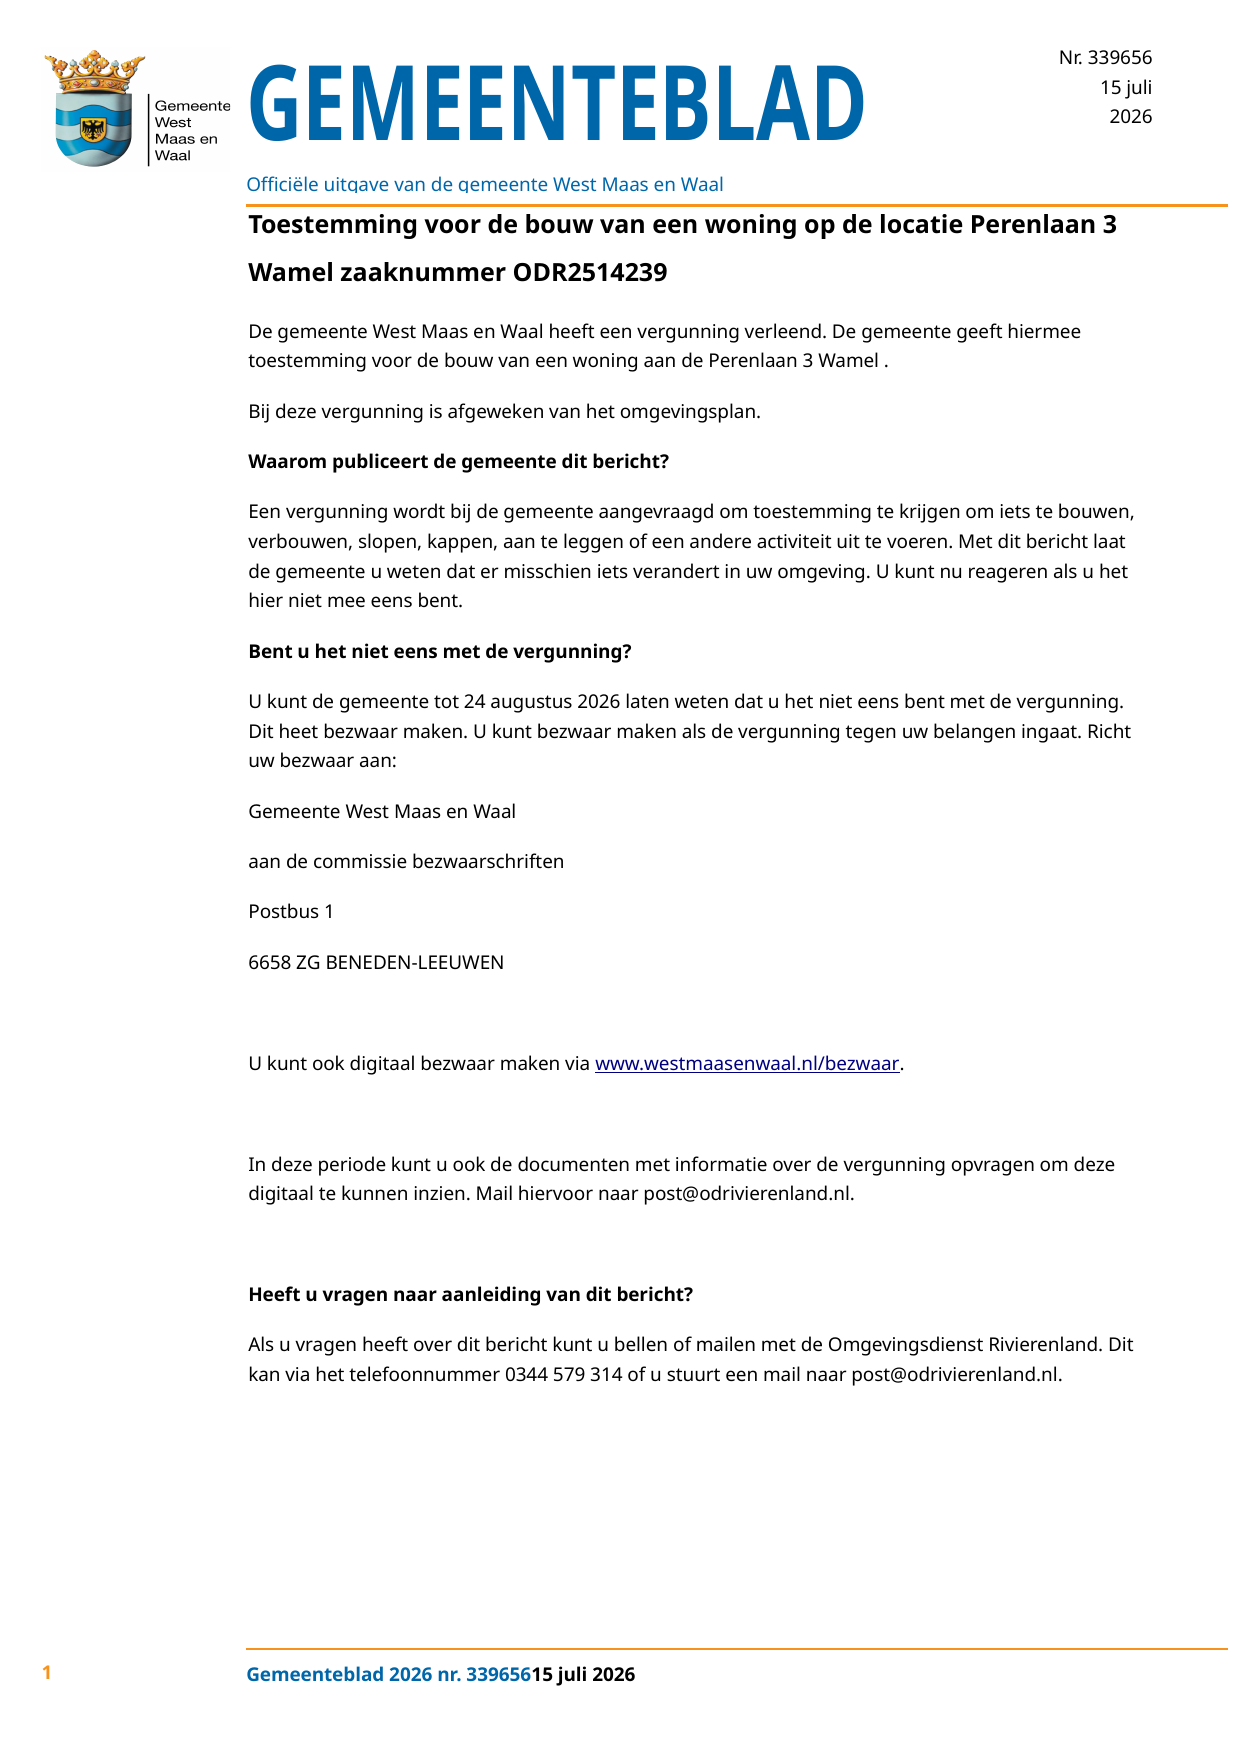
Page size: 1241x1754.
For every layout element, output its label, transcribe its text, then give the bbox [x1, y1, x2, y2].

text Waarom publiceert de gemeente dit bericht? [248, 448, 1152, 474]
text Gemeente West Maas en Waal [248, 798, 1152, 824]
text Postbus 1 [248, 899, 1152, 924]
text 6658 ZG BENEDEN-LEEUWEN [248, 949, 1152, 975]
text aan de commissie bezwaarschriften [248, 848, 1152, 874]
text Heeft u vragen naar aanleiding van dit bericht? [248, 1281, 1152, 1307]
text U kunt de gemeente tot 24 augustus 2026 laten weten dat u het niet eens bent met de vergunning. Dit heet bezwaar maken. U kunt bezwaar maken als de vergunning tegen uw belangen ingaat. Richt uw bezwaar aan: [248, 688, 1152, 773]
text U kunt ook digitaal bezwaar maken via www.westmaasenwaal.nl/bezwaar. [248, 1050, 1152, 1076]
text Toestemming voor de bouw van een woning op de locatie Perenlaan 3 Wamel zaaknummer ODR2514239 [248, 207, 1152, 288]
picture [41, 47, 231, 172]
text Bent u het niet eens met de vergunning? [248, 638, 1152, 664]
text Als u vragen heeft over dit bericht kunt u bellen of mailen met de Omgevingsdienst Rivierenland. Dit kan via het telefoonnummer 0344 579 314 of u stuurt een mail naar post@odrivierenland.nl. [248, 1332, 1152, 1387]
text Bij deze vergunning is afgeweken van het omgevingsplan. [248, 398, 1152, 424]
text In deze periode kunt u ook de documenten met informatie over de vergunning opvragen om deze digitaal te kunnen inzien. Mail hiervoor naar post@odrivierenland.nl. [248, 1151, 1152, 1206]
text Een vergunning wordt bij de gemeente aangevraagd om toestemming te krijgen om iets te bouwen, verbouwen, slopen, kappen, aan te leggen of een andere activiteit uit te voeren. Met dit bericht laat de gemeente u weten dat er misschien iets verandert in uw omgeving. U kunt nu reageren als u het hier niet mee eens bent. [248, 499, 1152, 613]
text De gemeente West Maas en Waal heeft een vergunning verleend. De gemeente geeft hiermee toestemming voor de bouw van een woning aan de Perenlaan 3 Wamel . [248, 318, 1152, 373]
